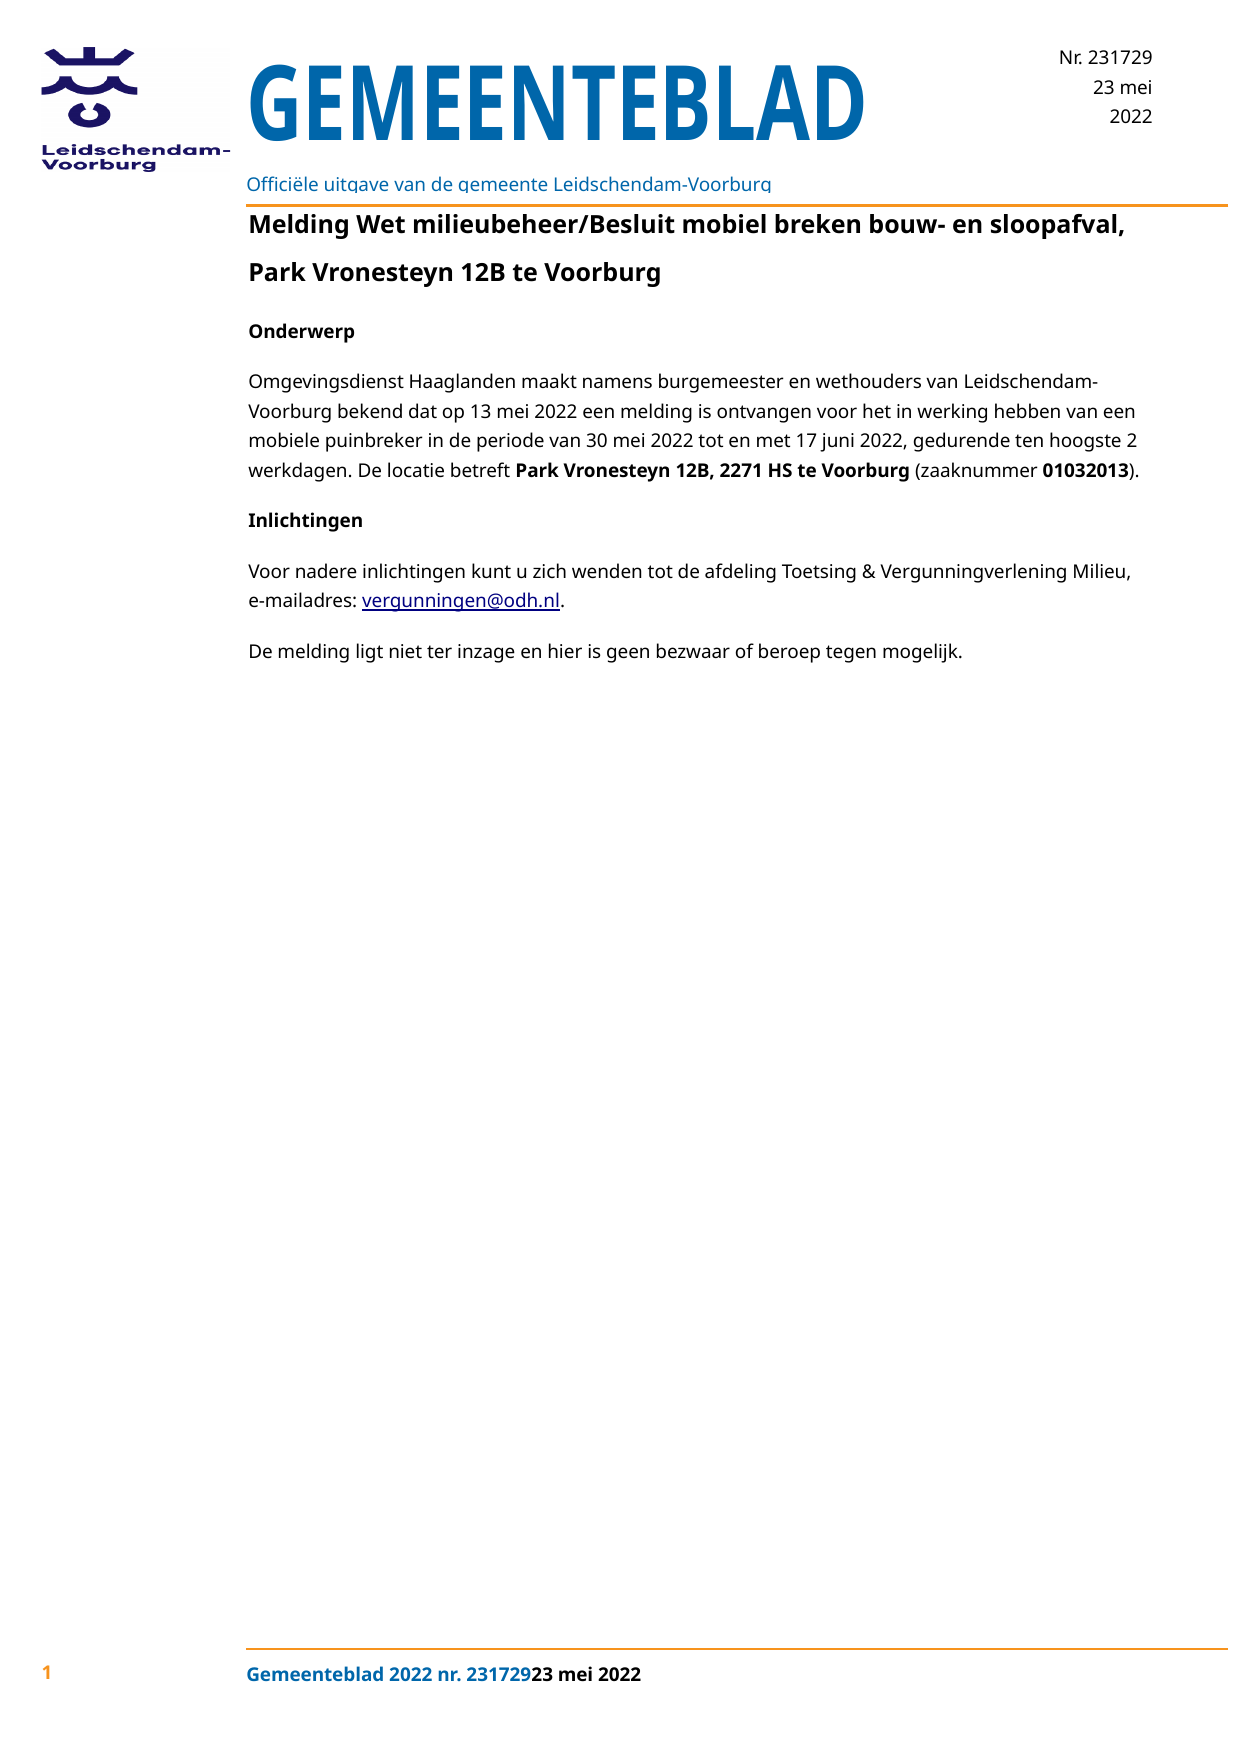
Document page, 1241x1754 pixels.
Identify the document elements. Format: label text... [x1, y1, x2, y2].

text Omgevingsdienst Haaglanden maakt namens burgemeester en wethouders van Leidschendam-Voorburg bekend dat op 13 mei 2022 een melding is ontvangen voor het in werking hebben van een mobiele puinbreker in de periode van 30 mei 2022 tot en met 17 juni 2022, gedurende ten hoogste 2 werkdagen. De locatie betreft Park Vronesteyn 12B, 2271 HS te Voorburg (zaaknummer 01032013). [248, 368, 1152, 483]
text Melding Wet milieubeheer/Besluit mobiel breken bouw- en sloopafval, Park Vronesteyn 12B te Voorburg [248, 207, 1152, 288]
text Voor nadere inlichtingen kunt u zich wenden tot de afdeling Toetsing & Vergunningverlening Milieu, e-mailadres: vergunningen@odh.nl. [248, 558, 1152, 613]
text De melding ligt niet ter inzage en hier is geen bezwaar of beroep tegen mogelijk. [248, 638, 1152, 664]
text Onderwerp [248, 318, 1152, 344]
picture [41, 47, 231, 172]
text Inlichtingen [248, 507, 1152, 533]
